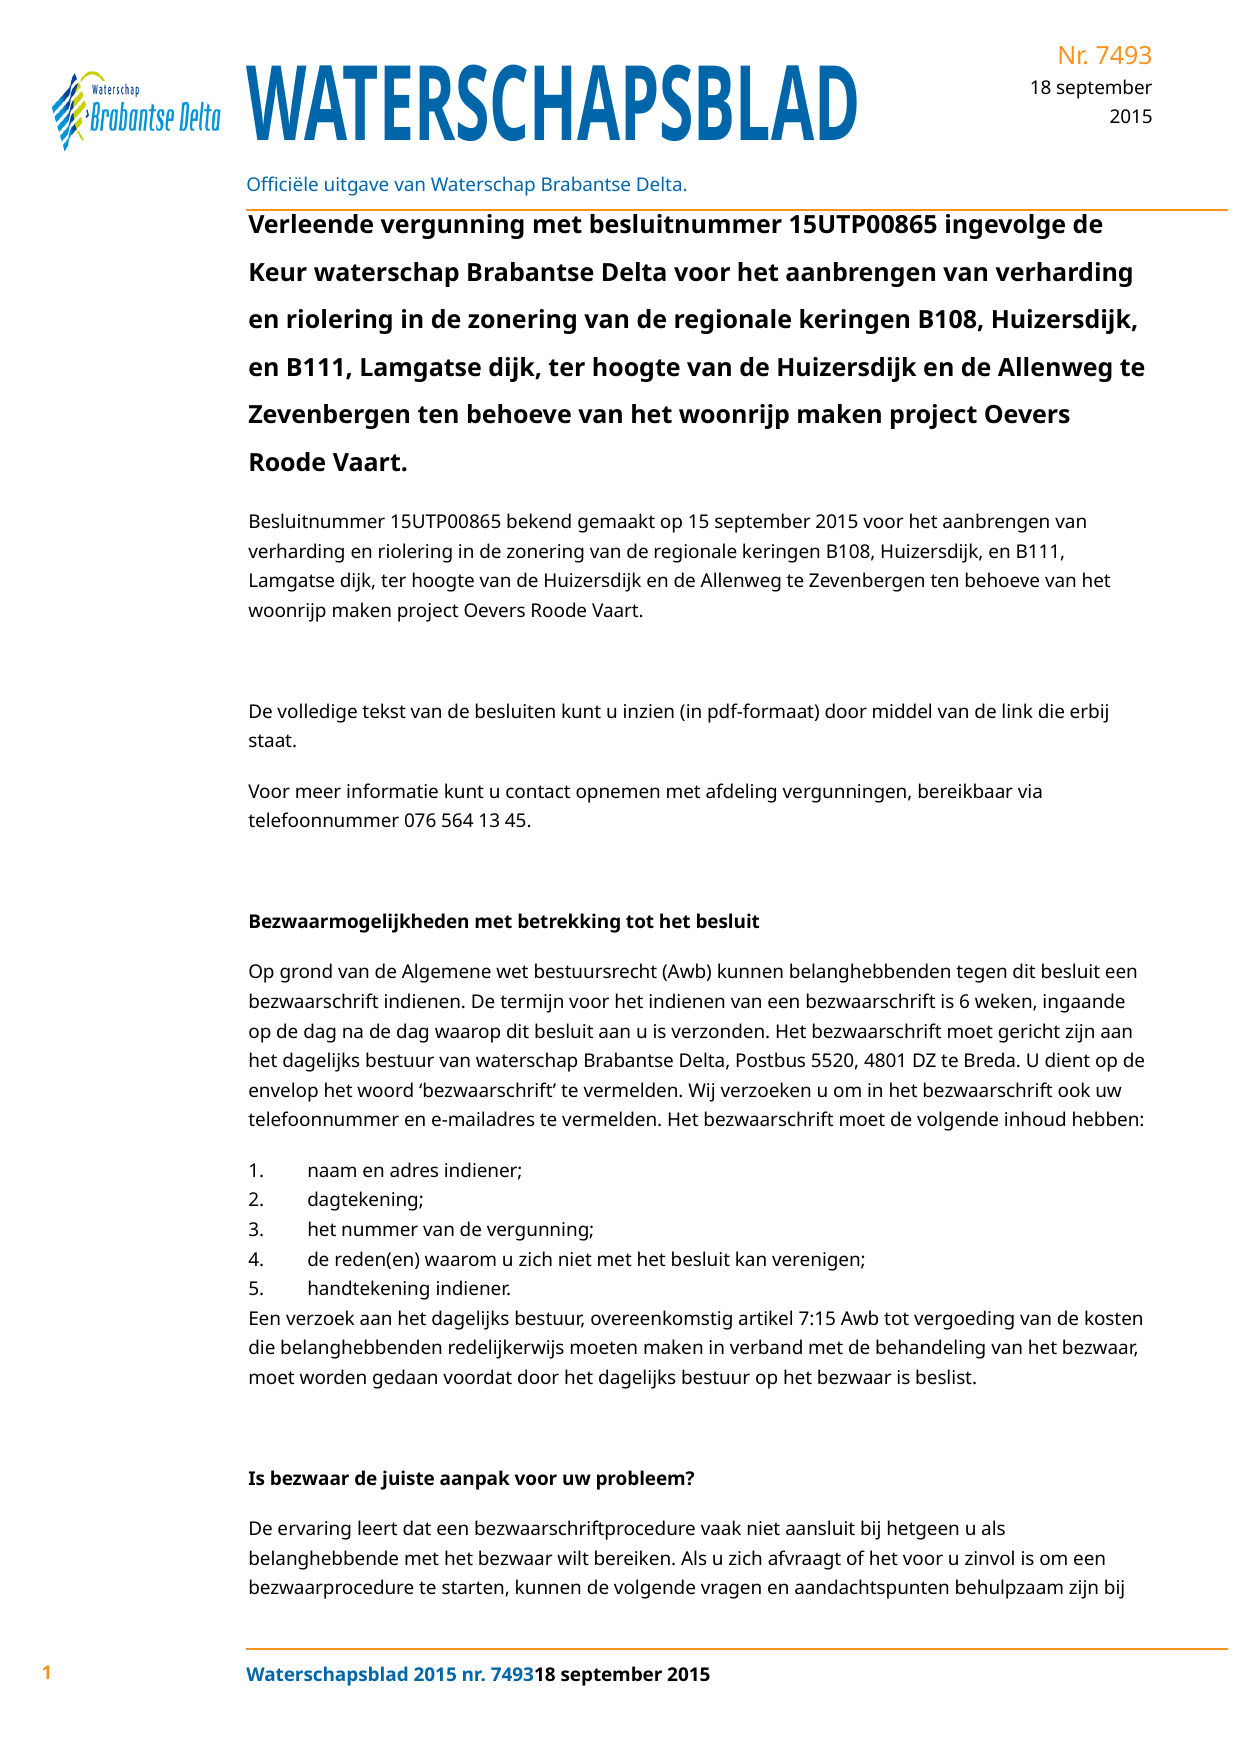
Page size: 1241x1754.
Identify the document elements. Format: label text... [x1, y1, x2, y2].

text Voor meer informatie kunt u contact opnemen met afdeling vergunningen, bereikbaar via telefoonnummer 076 564 13 45. [248, 778, 1152, 833]
text Is bezwaar de juiste aanpak voor uw probleem? [248, 1465, 1152, 1491]
text De ervaring leert dat een bezwaarschriftprocedure vaak niet aansluit bij hetgeen u als belanghebbende met het bezwaar wilt bereiken. Als u zich afvraagt of het voor u zinvol is om een bezwaarprocedure te starten, kunnen de volgende vragen en aandachtspunten behulpzaam zijn bij [248, 1515, 1152, 1600]
list het nummer van de vergunning; [248, 1216, 1152, 1242]
text De volledige tekst van de besluiten kunt u inzien (in pdf-formaat) door middel van de link die erbij staat. [248, 698, 1152, 753]
list handtekening indiener. [248, 1275, 1152, 1301]
list dagtekening; [248, 1187, 1152, 1212]
picture [41, 47, 231, 172]
list naam en adres indiener; [248, 1157, 1152, 1183]
text Op grond van de Algemene wet bestuursrecht (Awb) kunnen belanghebbenden tegen dit besluit een bezwaarschrift indienen. De termijn voor het indienen van een bezwaarschrift is 6 weken, ingaande op de dag na de dag waarop dit besluit aan u is verzonden. Het bezwaarschrift moet gericht zijn aan het dagelijks bestuur van waterschap Brabantse Delta, Postbus 5520, 4801 DZ te Breda. U dient op de envelop het woord ‘bezwaarschrift’ te vermelden. Wij verzoeken u om in het bezwaarschrift ook uw telefoonnummer en e‑mailadres te vermelden. Het bezwaarschrift moet de volgende inhoud hebben: [248, 959, 1152, 1132]
text Bezwaarmogelijkheden met betrekking tot het besluit [248, 908, 1152, 934]
list de reden(en) waarom u zich niet met het besluit kan verenigen; [248, 1246, 1152, 1272]
text Besluitnummer 15UTP00865 bekend gemaakt op 15 september 2015 voor het aanbrengen van verharding en riolering in de zonering van de regionale keringen B108, Huizersdijk, en B111, Lamgatse dijk, ter hoogte van de Huizersdijk en de Allenweg te Zevenbergen ten behoeve van het woonrijp maken project Oevers Roode Vaart. [248, 508, 1152, 623]
text Een verzoek aan het dagelijks bestuur, overeenkomstig artikel 7:15 Awb tot vergoeding van de kosten die belanghebbenden redelijkerwijs moeten maken in verband met de behandeling van het bezwaar, moet worden gedaan voordat door het dagelijks bestuur op het bezwaar is beslist. [248, 1305, 1152, 1390]
text Verleende vergunning met besluitnummer 15UTP00865 ingevolge de Keur waterschap Brabantse Delta voor het aanbrengen van verharding en riolering in de zonering van de regionale keringen B108, Huizersdijk, en B111, Lamgatse dijk, ter hoogte van de Huizersdijk en de Allenweg te Zevenbergen ten behoeve van het woonrijp maken project Oevers Roode Vaart. [248, 211, 1152, 479]
